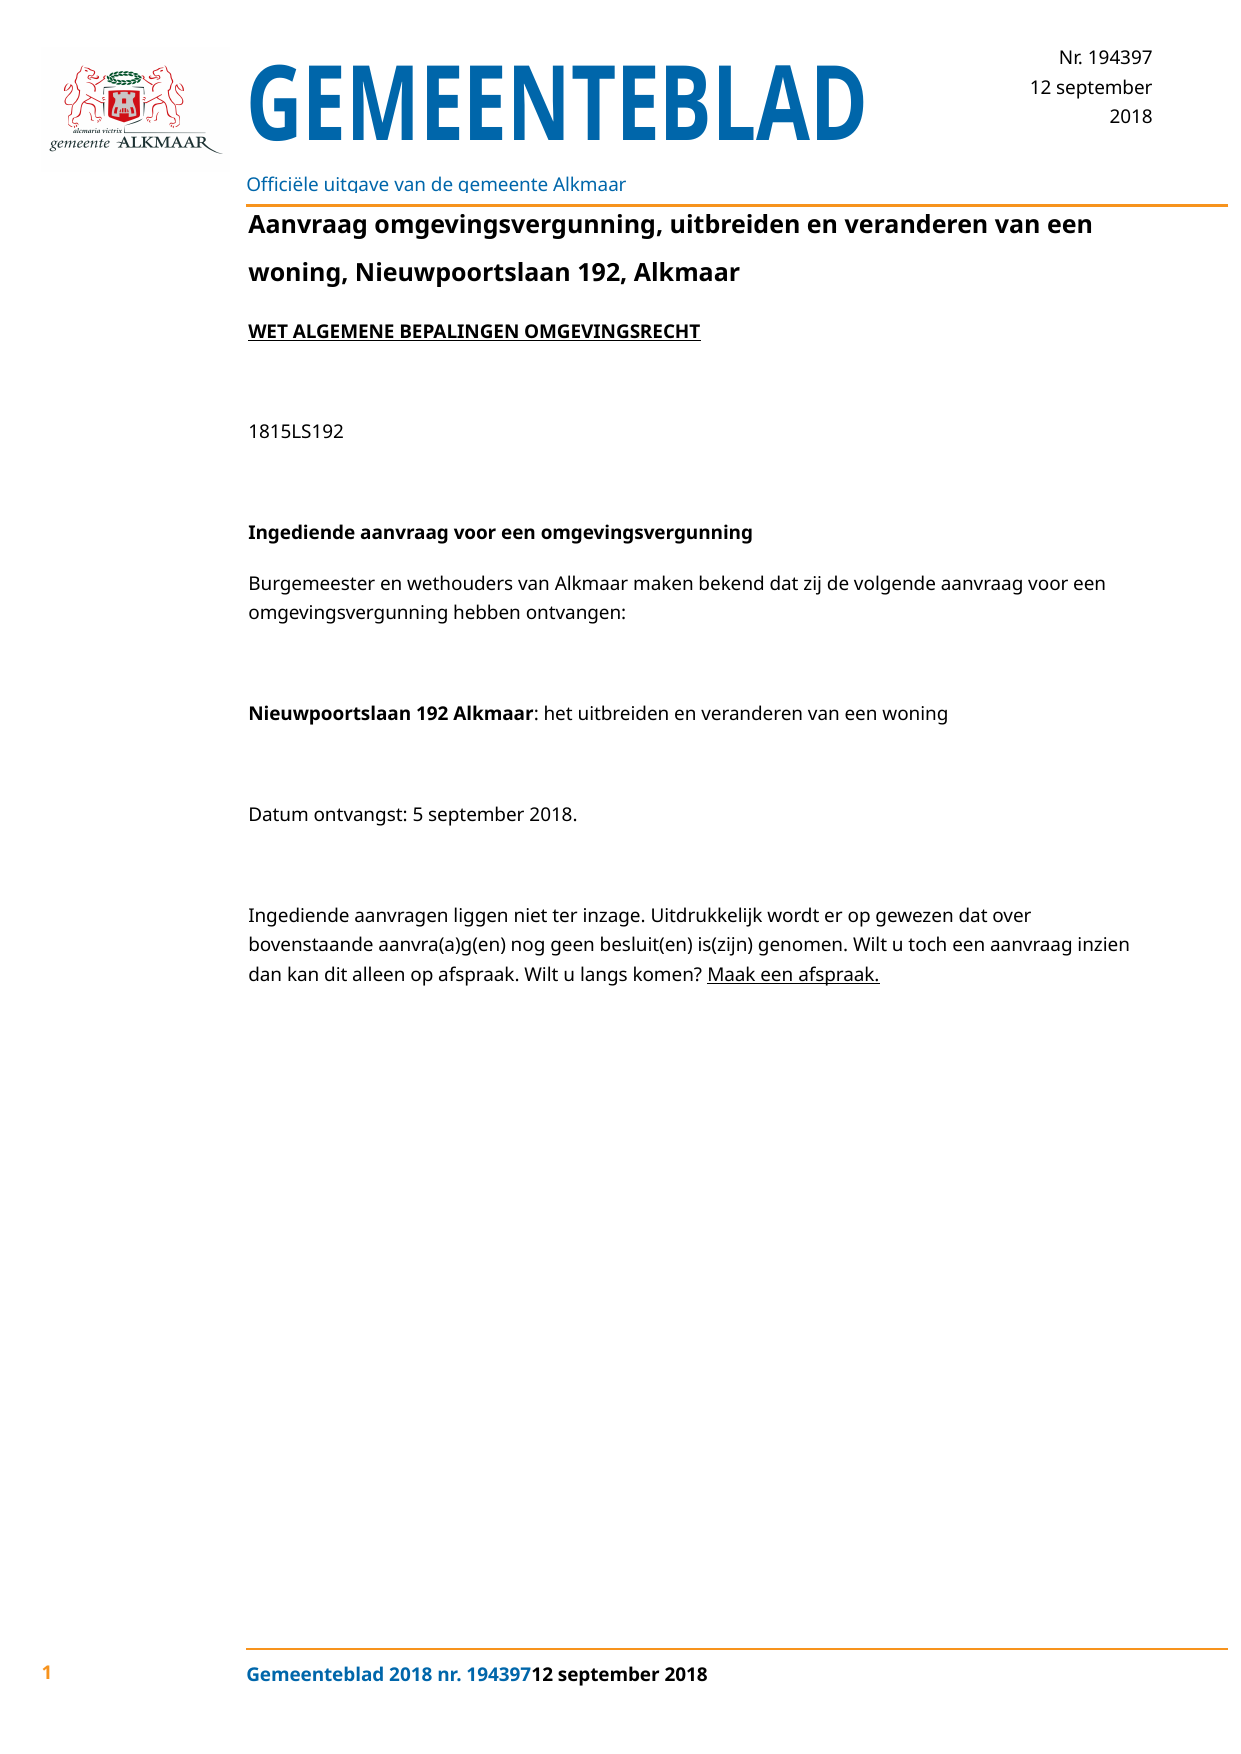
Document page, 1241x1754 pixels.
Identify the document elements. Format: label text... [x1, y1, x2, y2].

text Ingediende aanvraag voor een omgevingsvergunning [248, 519, 1152, 545]
text Nieuwpoortslaan 192 Alkmaar: het uitbreiden en veranderen van een woning [248, 700, 1152, 726]
text Datum ontvangst: 5 september 2018. [248, 801, 1152, 827]
text Ingediende aanvragen liggen niet ter inzage. Uitdrukkelijk wordt er op gewezen dat over bovenstaande aanvra(a)g(en) nog geen besluit(en) is(zijn) genomen. Wilt u toch een aanvraag inzien dan kan dit alleen op afspraak. Wilt u langs komen? Maak een afspraak. [248, 902, 1152, 987]
text Aanvraag omgevingsvergunning, uitbreiden en veranderen van een woning, Nieuwpoortslaan 192, Alkmaar [248, 207, 1152, 288]
text 1815LS192 [248, 419, 1152, 444]
text Burgemeester en wethouders van Alkmaar maken bekend dat zij de volgende aanvraag voor een omgevingsvergunning hebben ontvangen: [248, 570, 1152, 625]
picture [41, 47, 231, 172]
text WET ALGEMENE BEPALINGEN OMGEVINGSRECHT [248, 318, 1152, 344]
